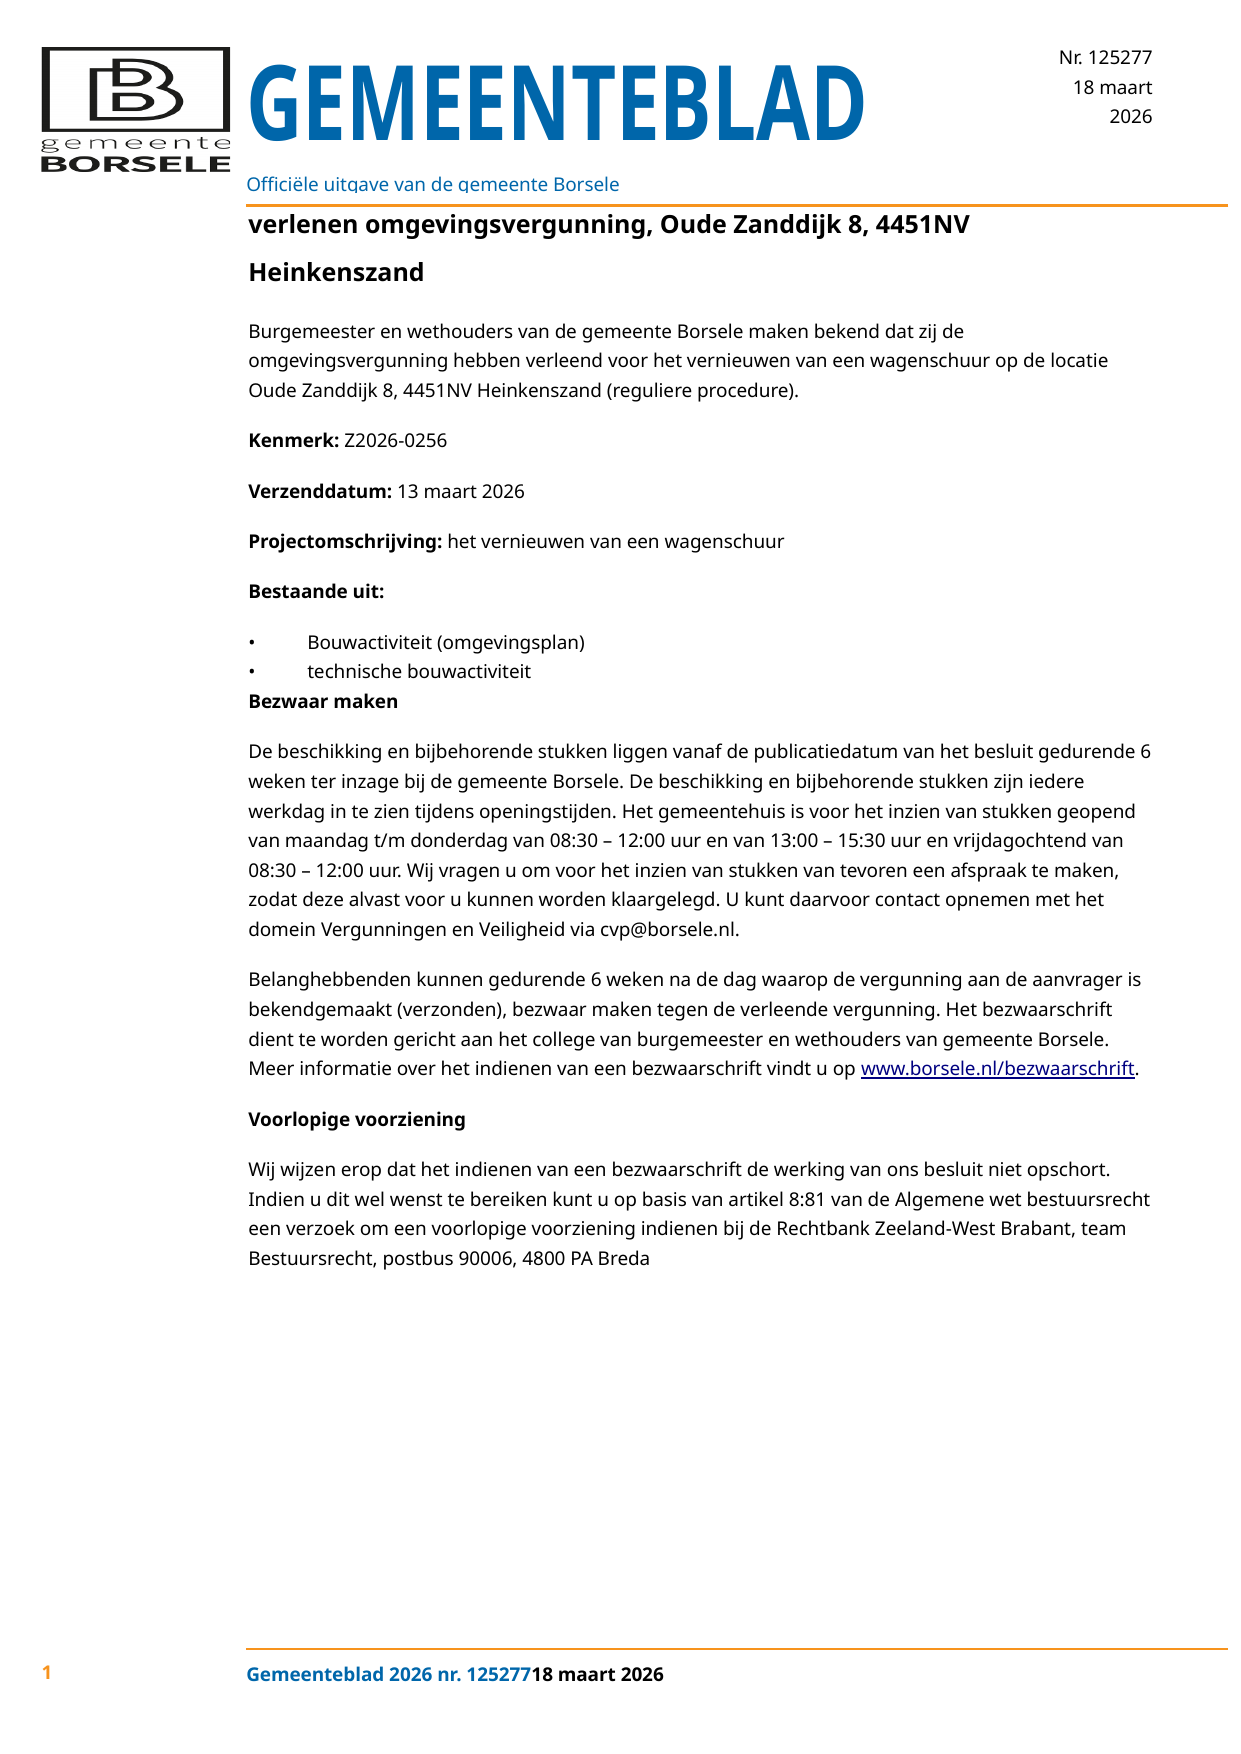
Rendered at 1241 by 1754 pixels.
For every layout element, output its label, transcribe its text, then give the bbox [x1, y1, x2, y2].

text Projectomschrijving: het vernieuwen van een wagenschuur [248, 528, 1152, 554]
text De beschikking en bijbehorende stukken liggen vanaf de publicatiedatum van het besluit gedurende 6 weken ter inzage bij de gemeente Borsele. De beschikking en bijbehorende stukken zijn iedere werkdag in te zien tijdens openingstijden. Het gemeentehuis is voor het inzien van stukken geopend van maandag t/m donderdag van 08:30 – 12:00 uur en van 13:00 – 15:30 uur en vrijdagochtend van 08:30 – 12:00 uur. Wij vragen u om voor het inzien van stukken van tevoren een afspraak te maken, zodat deze alvast voor u kunnen worden klaargelegd. U kunt daarvoor contact opnemen met het domein Vergunningen en Veiligheid via cvp@borsele.nl. [248, 739, 1152, 942]
text Bezwaar maken [248, 688, 1152, 714]
text verlenen omgevingsvergunning, Oude Zanddijk 8, 4451NV Heinkenszand [248, 207, 1152, 288]
text Voorlopige voorziening [248, 1106, 1152, 1132]
text Bestaande uit: [248, 579, 1152, 604]
text Belanghebbenden kunnen gedurende 6 weken na de dag waarop de vergunning aan de aanvrager is bekendgemaakt (verzonden), bezwaar maken tegen de verleende vergunning. Het bezwaarschrift dient te worden gericht aan het college van burgemeester en wethouders van gemeente Borsele. Meer informatie over het indienen van een bezwaarschrift vindt u op www.borsele.nl/bezwaarschrift. [248, 967, 1152, 1081]
text Wij wijzen erop dat het indienen van een bezwaarschrift de werking van ons besluit niet opschort. Indien u dit wel wenst te bereiken kunt u op basis van artikel 8:81 van de Algemene wet bestuursrecht een verzoek om een voorlopige voorziening indienen bij de Rechtbank Zeeland-West Brabant, team Bestuursrecht, postbus 90006, 4800 PA Breda [248, 1156, 1152, 1271]
text Verzenddatum: 13 maart 2026 [248, 478, 1152, 504]
list technische bouwactiviteit [248, 659, 1152, 684]
text Kenmerk: Z2026-0256 [248, 427, 1152, 453]
text Burgemeester en wethouders van de gemeente Borsele maken bekend dat zij de omgevingsvergunning hebben verleend voor het vernieuwen van een wagenschuur op de locatie Oude Zanddijk 8, 4451NV Heinkenszand (reguliere procedure). [248, 318, 1152, 403]
picture [41, 47, 231, 172]
list Bouwactiviteit (omgevingsplan) [248, 629, 1152, 655]
